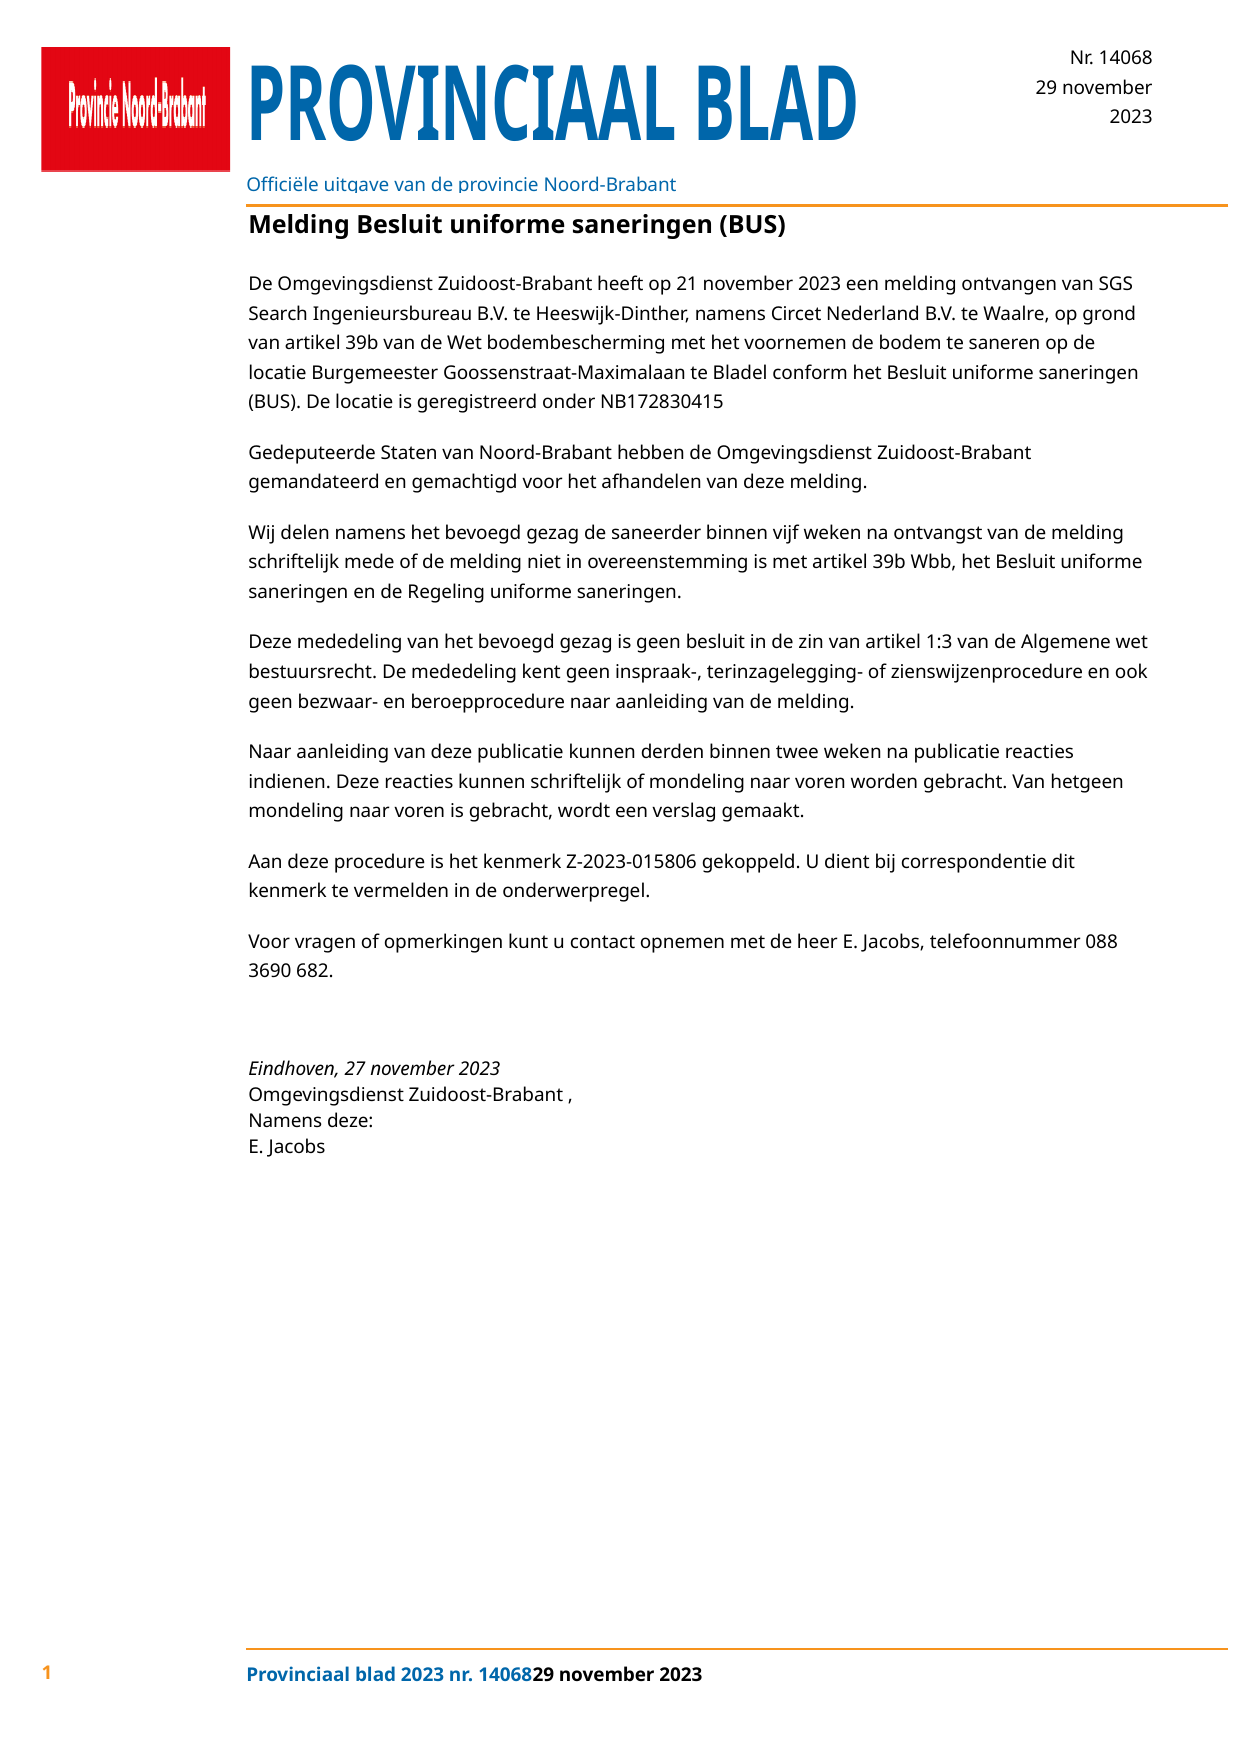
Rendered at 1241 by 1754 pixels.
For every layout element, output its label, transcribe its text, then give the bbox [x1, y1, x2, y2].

text Aan deze procedure is het kenmerk Z-2023-015806 gekoppeld. U dient bij correspondentie dit kenmerk te vermelden in de onderwerpregel. [248, 848, 1152, 903]
text Wij delen namens het bevoegd gezag de saneerder binnen vijf weken na ontvangst van de melding schriftelijk mede of de melding niet in overeenstemming is met artikel 39b Wbb, het Besluit uniforme saneringen en de Regeling uniforme saneringen. [248, 519, 1152, 604]
text Omgevingsdienst Zuidoost-Brabant , [248, 1081, 1152, 1107]
picture [41, 47, 231, 172]
text Namens deze: [248, 1107, 1152, 1133]
text Naar aanleiding van deze publicatie kunnen derden binnen twee weken na publicatie reacties indienen. Deze reacties kunnen schriftelijk of mondeling naar voren worden gebracht. Van hetgeen mondeling naar voren is gebracht, wordt een verslag gemaakt. [248, 738, 1152, 823]
text Gedeputeerde Staten van Noord-Brabant hebben de Omgevingsdienst Zuidoost-Brabant gemandateerd en gemachtigd voor het afhandelen van deze melding. [248, 439, 1152, 494]
text Deze mededeling van het bevoegd gezag is geen besluit in de zin van artikel 1:3 van de Algemene wet bestuursrecht. De mededeling kent geen inspraak-, terinzagelegging- of zienswijzenprocedure en ook geen bezwaar- en beroepprocedure naar aanleiding van de melding. [248, 629, 1152, 713]
text Voor vragen of opmerkingen kunt u contact opnemen met de heer E. Jacobs, telefoonnummer 088 3690 682. [248, 928, 1152, 983]
text Eindhoven, 27 november 2023 [248, 1056, 1152, 1081]
text E. Jacobs [248, 1133, 1152, 1158]
text De Omgevingsdienst Zuidoost-Brabant heeft op 21 november 2023 een melding ontvangen van SGS Search Ingenieursbureau B.V. te Heeswijk-Dinther, namens Circet Nederland B.V. te Waalre, op grond van artikel 39b van de Wet bodembescherming met het voornemen de bodem te saneren op de locatie Burgemeester Goossenstraat-Maximalaan te Bladel conform het Besluit uniforme saneringen (BUS). De locatie is geregistreerd onder NB172830415 [248, 270, 1152, 414]
text Melding Besluit uniforme saneringen (BUS) [248, 207, 1152, 241]
